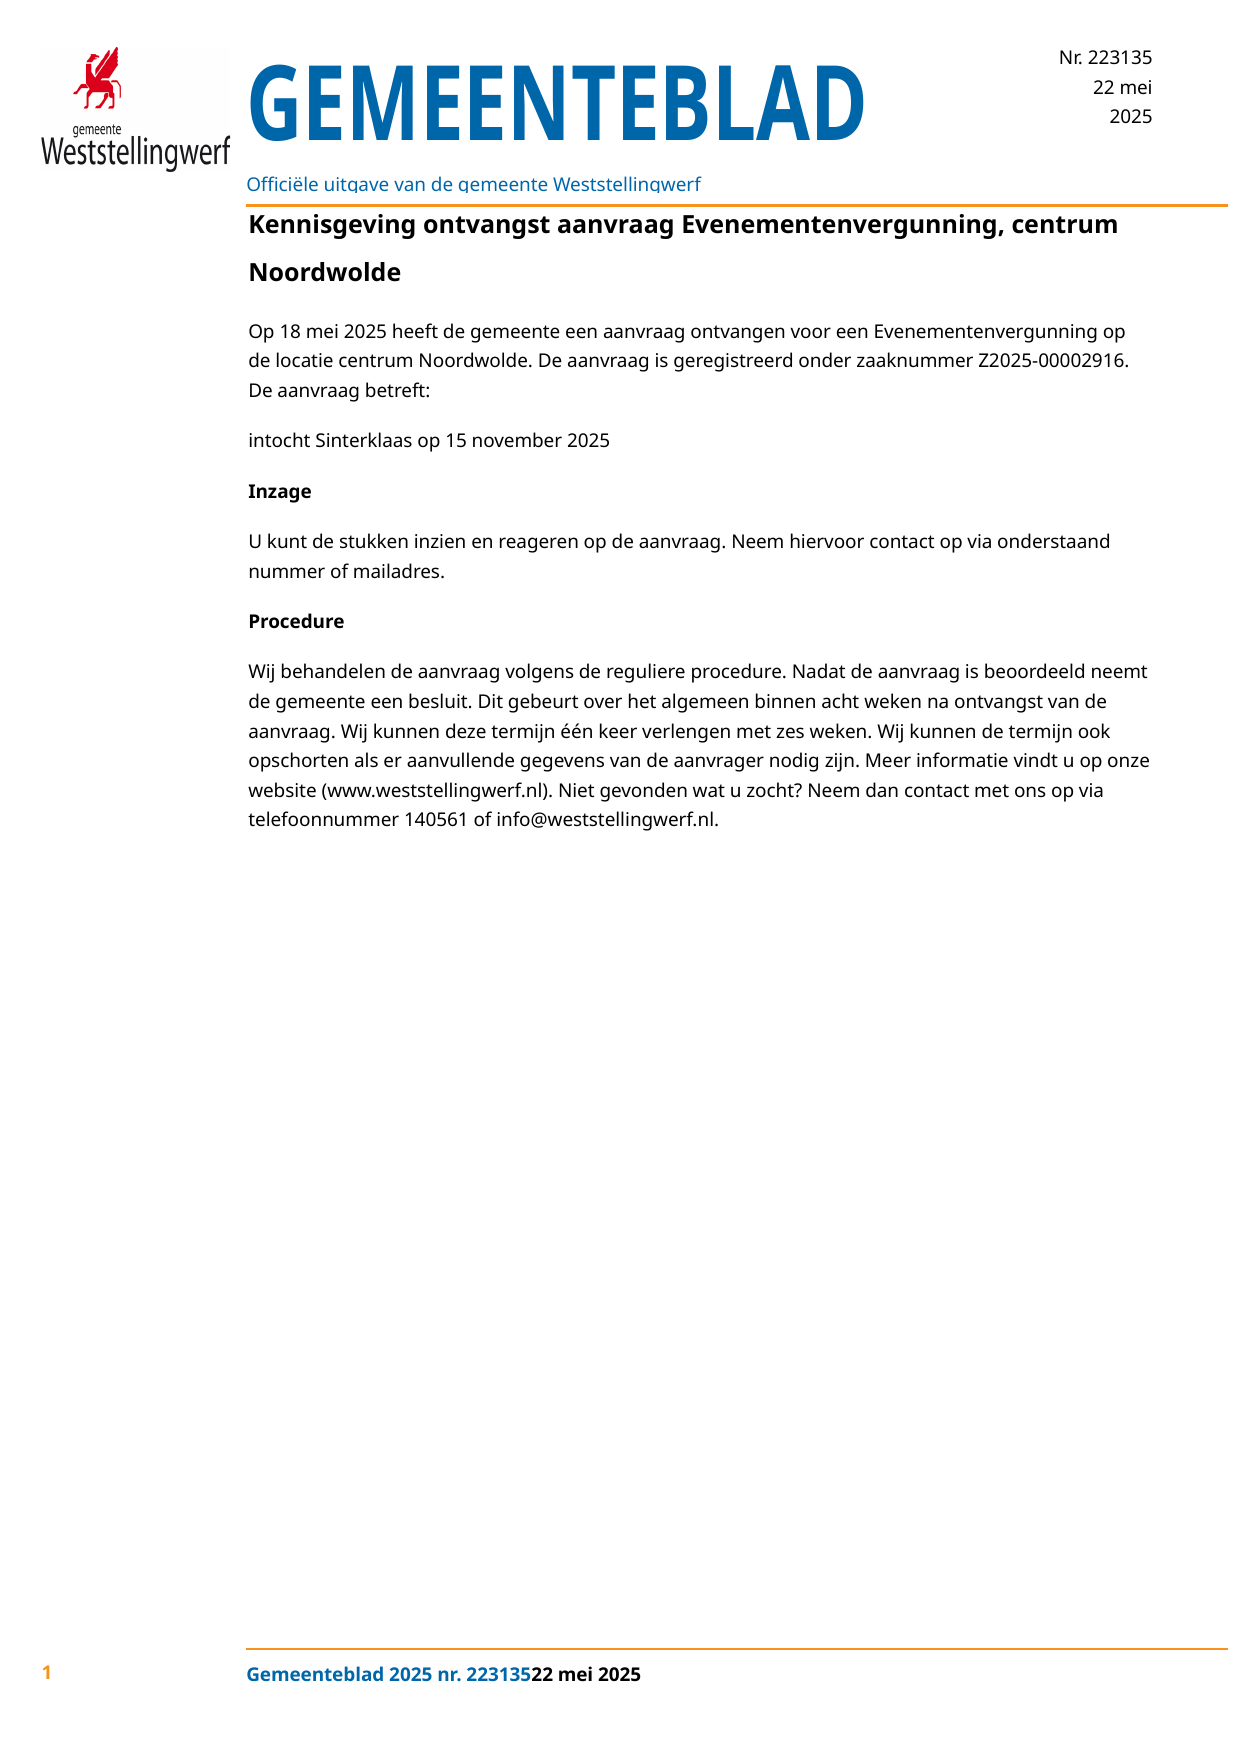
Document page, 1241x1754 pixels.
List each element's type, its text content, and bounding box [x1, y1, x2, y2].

text Kennisgeving ontvangst aanvraag Evenementenvergunning, centrum Noordwolde [248, 207, 1152, 288]
text Wij behandelen de aanvraag volgens de reguliere procedure. Nadat de aanvraag is beoordeeld neemt de gemeente een besluit. Dit gebeurt over het algemeen binnen acht weken na ontvangst van de aanvraag. Wij kunnen deze termijn één keer verlengen met zes weken. Wij kunnen de termijn ook opschorten als er aanvullende gegevens van de aanvrager nodig zijn. Meer informatie vindt u op onze website (www.weststellingwerf.nl). Niet gevonden wat u zocht? Neem dan contact met ons op via telefoonnummer 140561 of info@weststellingwerf.nl. [248, 659, 1152, 832]
text U kunt de stukken inzien en reageren op de aanvraag. Neem hiervoor contact op via onderstaand nummer of mailadres. [248, 528, 1152, 584]
picture [41, 47, 231, 172]
text Op 18 mei 2025 heeft de gemeente een aanvraag ontvangen voor een Evenementenvergunning op de locatie centrum Noordwolde. De aanvraag is geregistreerd onder zaaknummer Z2025-00002916. De aanvraag betreft: [248, 318, 1152, 403]
text Inzage [248, 478, 1152, 504]
text Procedure [248, 608, 1152, 634]
text intocht Sinterklaas op 15 november 2025 [248, 427, 1152, 453]
